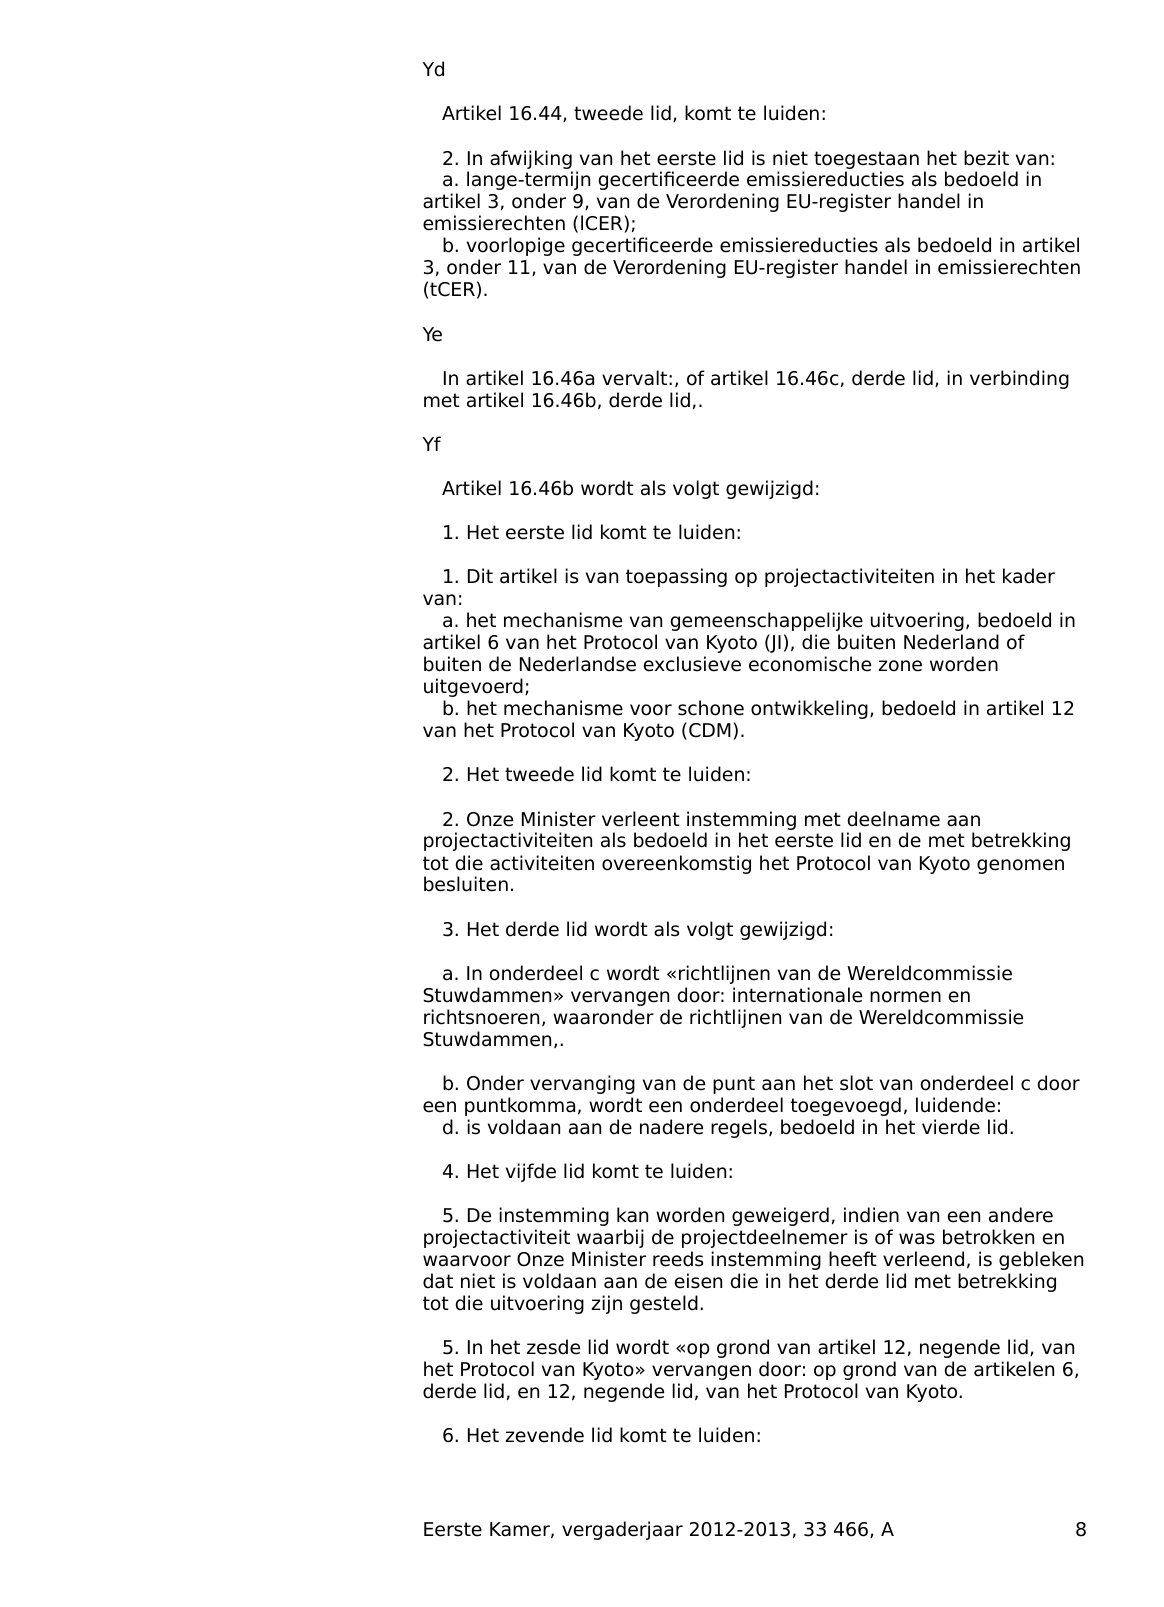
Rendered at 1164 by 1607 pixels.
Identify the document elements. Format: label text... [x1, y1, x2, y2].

text b. Onder vervanging van de punt aan het slot van onderdeel c door een puntkomma, wordt een onderdeel toegevoegd, luidende: [422, 1073, 1087, 1117]
text 3. Het derde lid wordt als volgt gewijzigd: [422, 918, 1087, 941]
text 2. Het tweede lid komt te luiden: [422, 764, 1087, 786]
text b. voorlopige gecertificeerde emissiereducties als bedoeld in artikel 3, onder 11, van de Verordening EU-register handel in emissierechten (tCER). [422, 235, 1087, 301]
text a. In onderdeel c wordt «richtlijnen van de Wereldcommissie Stuwdammen» vervangen door: internationale normen en richtsnoeren, waaronder de richtlijnen van de Wereldcommissie Stuwdammen,. [422, 963, 1087, 1051]
text 1. Dit artikel is van toepassing op projectactiviteiten in het kader van: [422, 566, 1087, 610]
text 5. De instemming kan worden geweigerd, indien van een andere projectactiviteit waarbij de projectdeelnemer is of was betrokken en waarvoor Onze Minister reeds instemming heeft verleend, is gebleken dat niet is voldaan aan de eisen die in het derde lid met betrekking tot die uitvoering zijn gesteld. [422, 1205, 1087, 1315]
text 5. In het zesde lid wordt «op grond van artikel 12, negende lid, van het Protocol van Kyoto» vervangen door: op grond van de artikelen 6, derde lid, en 12, negende lid, van het Protocol van Kyoto. [422, 1337, 1087, 1403]
text Artikel 16.46b wordt als volgt gewijzigd: [422, 478, 1087, 500]
text 4. Het vijfde lid komt te luiden: [422, 1161, 1087, 1183]
text Yd [422, 59, 1087, 81]
text In artikel 16.46a vervalt:, of artikel 16.46c, derde lid, in verbinding met artikel 16.46b, derde lid,. [422, 368, 1087, 412]
text a. lange-termijn gecertificeerde emissiereducties als bedoeld in artikel 3, onder 9, van de Verordening EU-register handel in emissierechten (lCER); [422, 169, 1087, 235]
text 1. Het eerste lid komt te luiden: [422, 522, 1087, 544]
text 2. Onze Minister verleent instemming met deelname aan projectactiviteiten als bedoeld in het eerste lid en de met betrekking tot die activiteiten overeenkomstig het Protocol van Kyoto genomen besluiten. [422, 808, 1087, 896]
text Artikel 16.44, tweede lid, komt te luiden: [422, 103, 1087, 125]
text d. is voldaan aan de nadere regels, bedoeld in het vierde lid. [422, 1117, 1087, 1139]
text b. het mechanisme voor schone ontwikkeling, bedoeld in artikel 12 van het Protocol van Kyoto (CDM). [422, 698, 1087, 742]
text Ye [422, 323, 1087, 345]
text a. het mechanisme van gemeenschappelijke uitvoering, bedoeld in artikel 6 van het Protocol van Kyoto (JI), die buiten Nederland of buiten de Nederlandse exclusieve economische zone worden uitgevoerd; [422, 610, 1087, 698]
text 6. Het zevende lid komt te luiden: [422, 1425, 1087, 1447]
text Yf [422, 434, 1087, 456]
text 2. In afwijking van het eerste lid is niet toegestaan het bezit van: [422, 147, 1087, 169]
